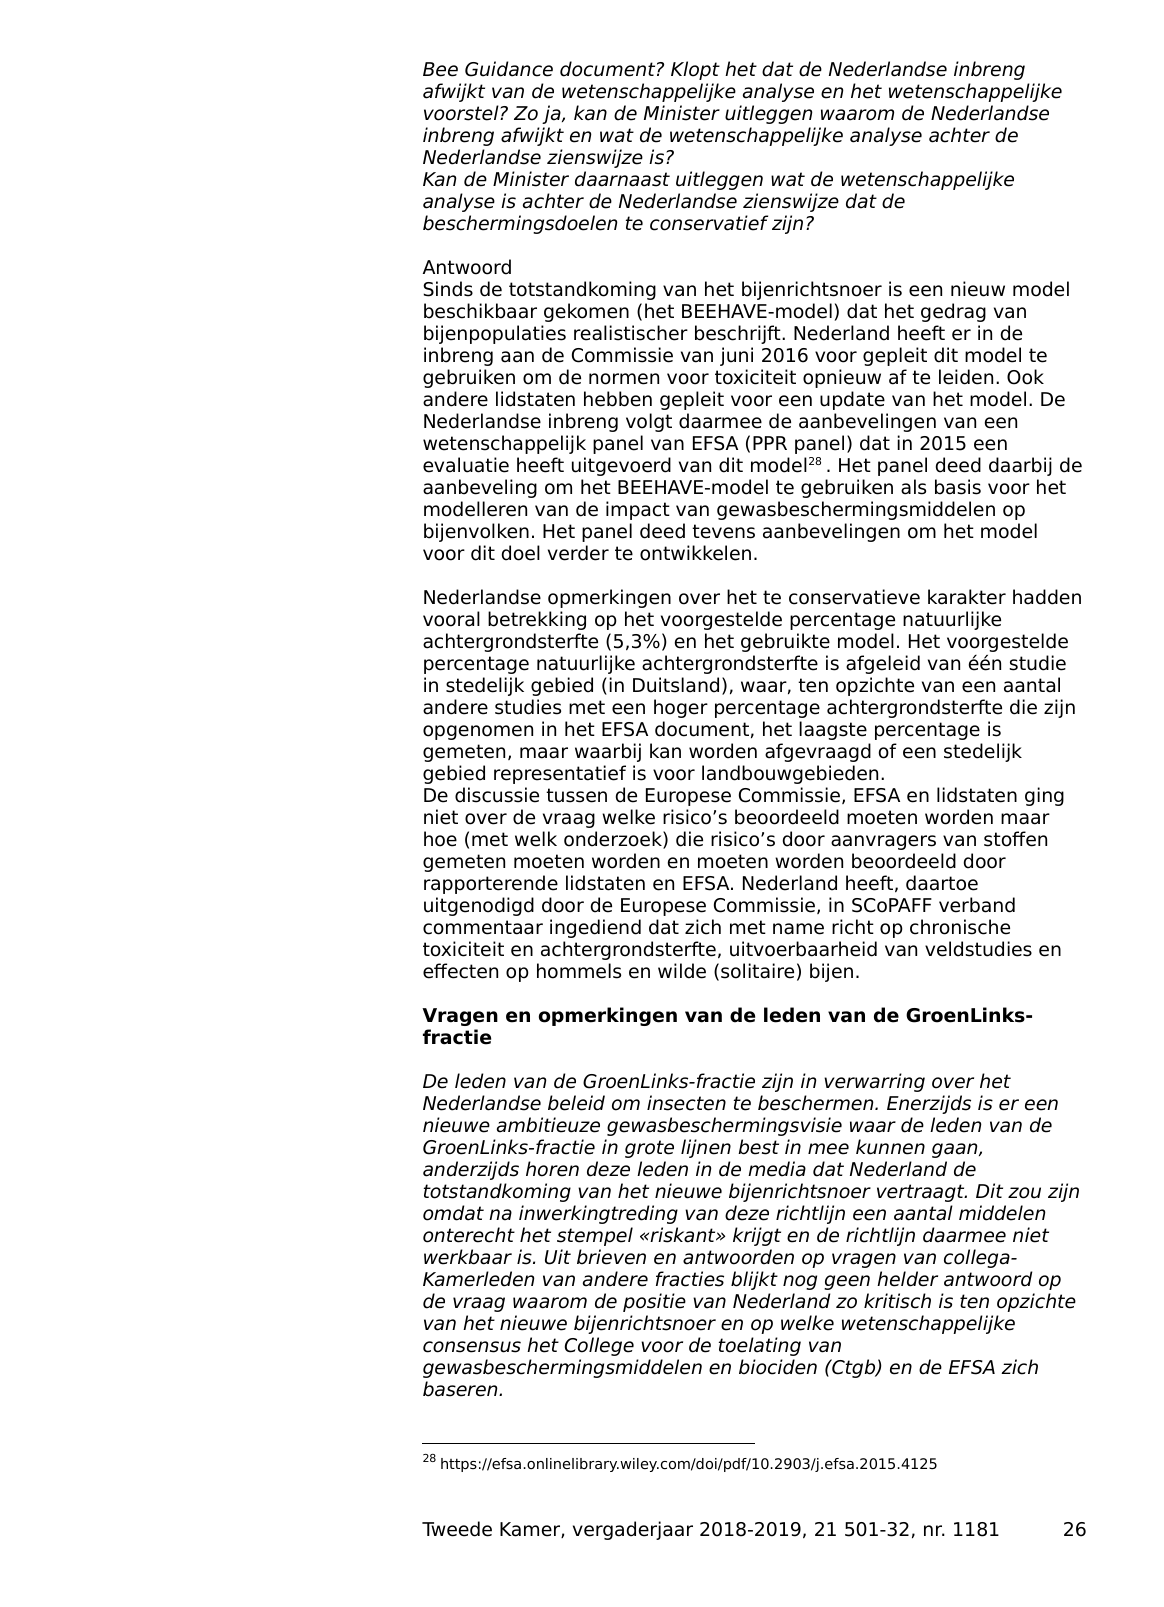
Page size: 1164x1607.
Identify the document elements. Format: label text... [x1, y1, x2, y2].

text De leden van de GroenLinks-fractie zijn in verwarring over het Nederlandse beleid om insecten te beschermen. Enerzijds is er een nieuwe ambitieuze gewasbeschermingsvisie waar de leden van de GroenLinks-fractie in grote lijnen best in mee kunnen gaan, anderzijds horen deze leden in de media dat Nederland de totstandkoming van het nieuwe bijenrichtsnoer vertraagt. Dit zou zijn omdat na inwerkingtreding van deze richtlijn een aantal middelen onterecht het stempel «riskant» krijgt en de richtlijn daarmee niet werkbaar is. Uit brieven en antwoorden op vragen van collega-Kamerleden van andere fracties blijkt nog geen helder antwoord op de vraag waarom de positie van Nederland zo kritisch is ten opzichte van het nieuwe bijenrichtsnoer en op welke wetenschappelijke consensus het College voor de toelating van gewasbeschermingsmiddelen en biociden (Ctgb) en de EFSA zich baseren. [422, 1071, 1087, 1401]
text De discussie tussen de Europese Commissie, EFSA en lidstaten ging niet over de vraag welke risico’s beoordeeld moeten worden maar hoe (met welk onderzoek) die risico’s door aanvragers van stoffen gemeten moeten worden en moeten worden beoordeeld door rapporterende lidstaten en EFSA. Nederland heeft, daartoe uitgenodigd door de Europese Commissie, in SCoPAFF verband commentaar ingediend dat zich met name richt op chronische toxiciteit en achtergrondsterfte, uitvoerbaarheid van veldstudies en effecten op hommels en wilde (solitaire) bijen. [422, 785, 1087, 983]
text Nederlandse opmerkingen over het te conservatieve karakter hadden vooral betrekking op het voorgestelde percentage natuurlijke achtergrondsterfte (5,3%) en het gebruikte model. Het voorgestelde percentage natuurlijke achtergrondsterfte is afgeleid van één studie in stedelijk gebied (in Duitsland), waar, ten opzichte van een aantal andere studies met een hoger percentage achtergrondsterfte die zijn opgenomen in het EFSA document, het laagste percentage is gemeten, maar waarbij kan worden afgevraagd of een stedelijk gebied representatief is voor landbouwgebieden. [422, 587, 1087, 785]
text Antwoord [422, 257, 1087, 279]
text Kan de Minister daarnaast uitleggen wat de wetenschappelijke analyse is achter de Nederlandse zienswijze dat de beschermingsdoelen te conservatief zijn? [422, 169, 1087, 235]
text Bee Guidance document? Klopt het dat de Nederlandse inbreng afwijkt van de wetenschappelijke analyse en het wetenschappelijke voorstel? Zo ja, kan de Minister uitleggen waarom de Nederlandse inbreng afwijkt en wat de wetenschappelijke analyse achter de Nederlandse zienswijze is? [422, 59, 1087, 169]
subtitle Vragen en opmerkingen van de leden van de GroenLinks-fractie [422, 1005, 1087, 1049]
text Sinds de totstandkoming van het bijenrichtsnoer is een nieuw model beschikbaar gekomen (het BEEHAVE-model) dat het gedrag van bijenpopulaties realistischer beschrijft. Nederland heeft er in de inbreng aan de Commissie van juni 2016 voor gepleit dit model te gebruiken om de normen voor toxiciteit opnieuw af te leiden. Ook andere lidstaten hebben gepleit voor een update van het model. De Nederlandse inbreng volgt daarmee de aanbevelingen van een wetenschappelijk panel van EFSA (PPR panel) dat in 2015 een evaluatie heeft uitgevoerd van dit model. Het panel deed daarbij de aanbeveling om het BEEHAVE-model te gebruiken als basis voor het modelleren van de impact van gewasbeschermingsmiddelen op bijenvolken. Het panel deed tevens aanbevelingen om het model voor dit doel verder te ontwikkelen. [422, 279, 1087, 565]
text https://efsa.onlinelibrary.wiley.com/doi/pdf/10.2903/j.efsa.2015.4125 [422, 1452, 1087, 1474]
